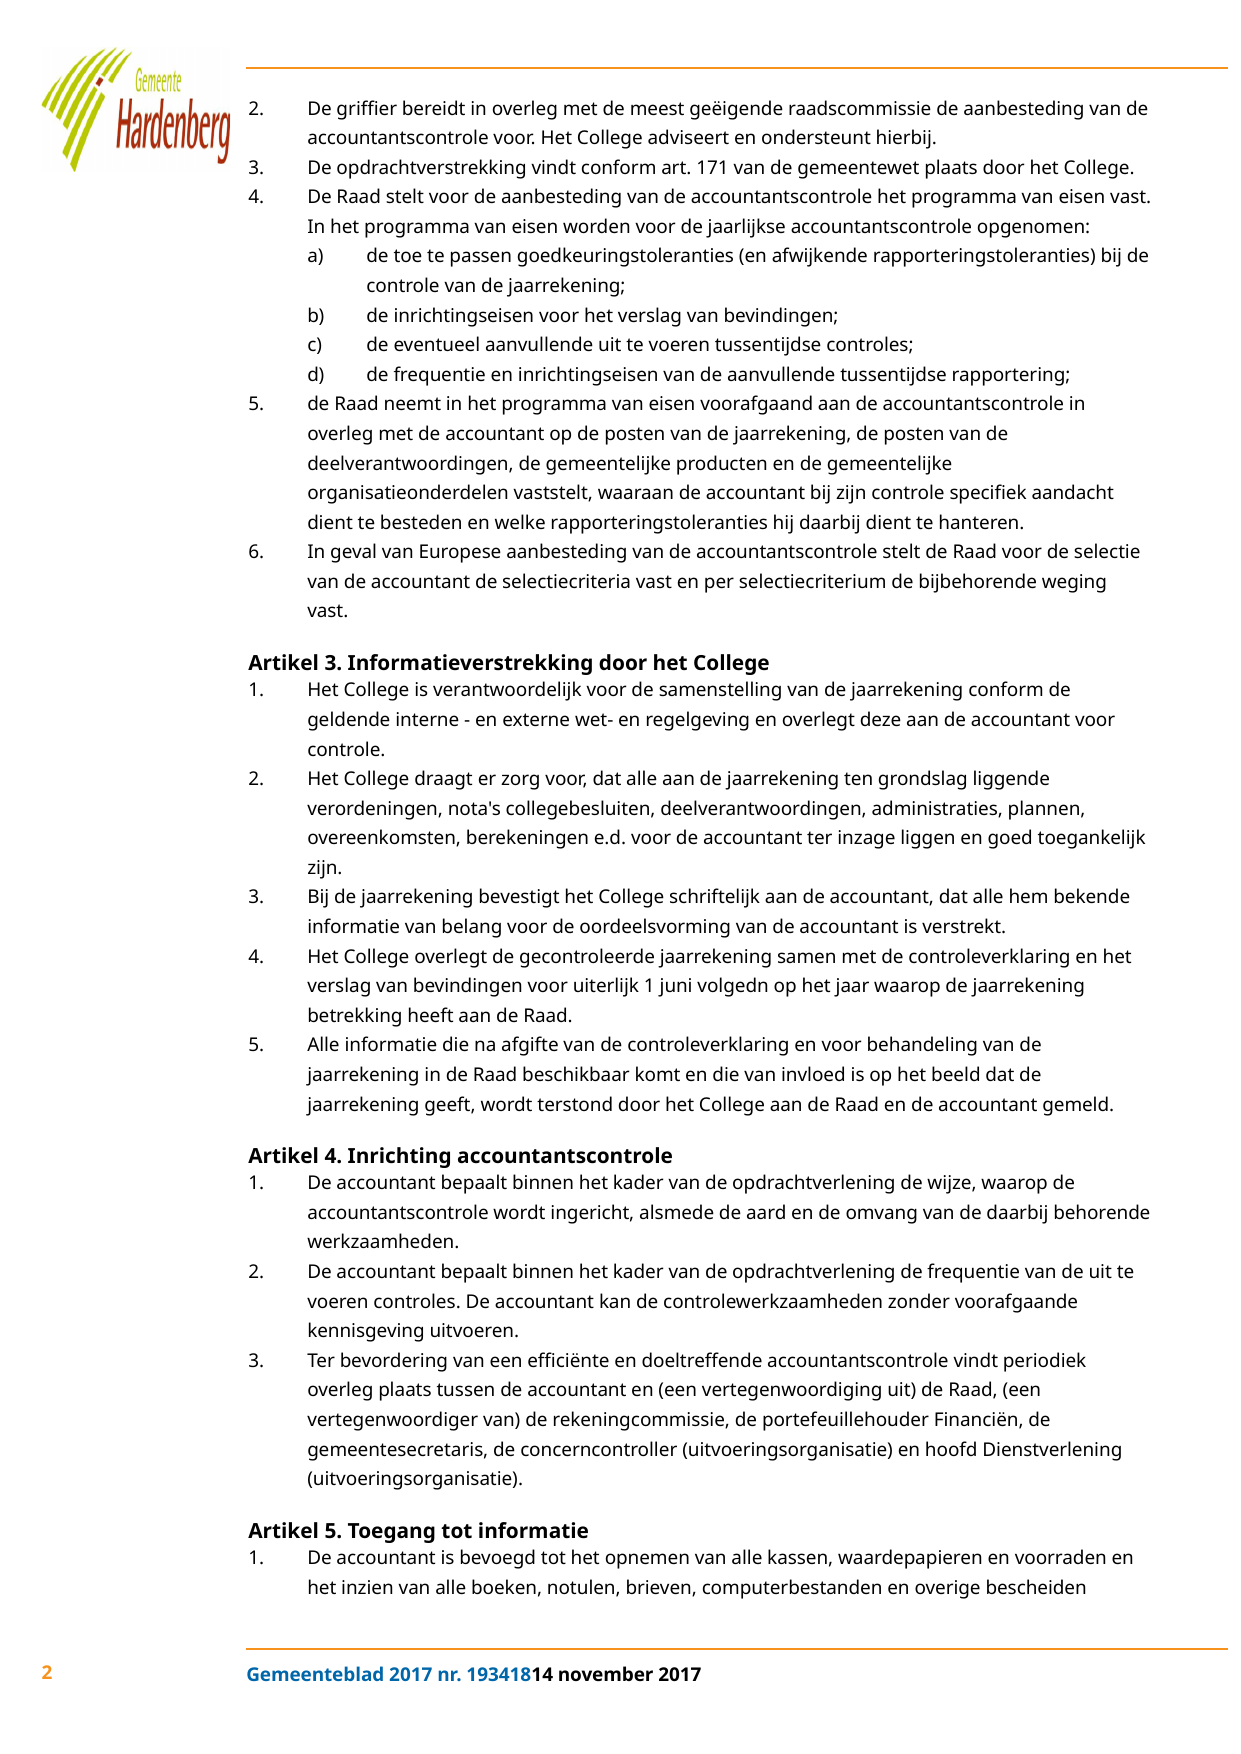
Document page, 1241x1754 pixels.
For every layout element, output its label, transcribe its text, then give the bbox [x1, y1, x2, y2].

list de eventueel aanvullende uit te voeren tussentijdse controles; [307, 331, 1152, 357]
list Bij de jaarrekening bevestigt het College schriftelijk aan de accountant, dat alle hem bekende informatie van belang voor de oordeelsvorming van de accountant is verstrekt. [248, 884, 1152, 939]
list Alle informatie die na afgifte van de controleverklaring en voor behandeling van de jaarrekening in de Raad beschikbaar komt en die van invloed is op het beeld dat de jaarrekening geeft, wordt terstond door het College aan de Raad en de accountant gemeld. [248, 1032, 1152, 1116]
list de frequentie en inrichtingseisen van de aanvullende tussentijdse rapportering; [307, 361, 1152, 387]
text Artikel 5. Toegang tot informatie [248, 1516, 1152, 1544]
text Artikel 3. Informatieverstrekking door het College [248, 648, 1152, 677]
picture [41, 47, 231, 172]
list de Raad neemt in het programma van eisen voorafgaand aan de accountantscontrole in overleg met de accountant op de posten van de jaarrekening, de posten van de deelverantwoordingen, de gemeentelijke producten en de gemeentelijke organisatieonderdelen vaststelt, waaraan de accountant bij zijn controle specifiek aandacht dient te besteden en welke rapporteringstoleranties hij daarbij dient te hanteren. [248, 391, 1152, 535]
list de inrichtingseisen voor het verslag van bevindingen; [307, 302, 1152, 328]
list de toe te passen goedkeuringstoleranties (en afwijkende rapporteringstoleranties) bij de controle van de jaarrekening; [307, 243, 1152, 298]
list Ter bevordering van een efficiënte en doeltreffende accountantscontrole vindt periodiek overleg plaats tussen de accountant en (een vertegenwoordiging uit) de Raad, (een vertegenwoordiger van) de rekeningcommissie, de portefeuillehouder Financiën, de gemeentesecretaris, de concerncontroller (uitvoeringsorganisatie) en hoofd Dienstverlening (uitvoeringsorganisatie). [248, 1347, 1152, 1491]
list In geval van Europese aanbesteding van de accountantscontrole stelt de Raad voor de selectie van de accountant de selectiecriteria vast en per selectiecriterium de bijbehorende weging vast. [248, 538, 1152, 623]
list De Raad stelt voor de aanbesteding van de accountantscontrole het programma van eisen vast. In het programma van eisen worden voor de jaarlijkse accountantscontrole opgenomen: [248, 183, 1152, 239]
list De accountant is bevoegd tot het opnemen van alle kassen, waardepapieren en voorraden en het inzien van alle boeken, notulen, brieven, computerbestanden en overige bescheiden [248, 1544, 1152, 1599]
list De accountant bepaalt binnen het kader van de opdrachtverlening de frequentie van de uit te voeren controles. De accountant kan de controlewerkzaamheden zonder voorafgaande kennisgeving uitvoeren. [248, 1258, 1152, 1343]
list De griffier bereidt in overleg met de meest geëigende raadscommissie de aanbesteding van de accountantscontrole voor. Het College adviseert en ondersteunt hierbij. [248, 95, 1152, 150]
list De opdrachtverstrekking vindt conform art. 171 van de gemeentewet plaats door het College. [248, 154, 1152, 180]
list Het College is verantwoordelijk voor de samenstelling van de jaarrekening conform de geldende interne - en externe wet- en regelgeving en overlegt deze aan de accountant voor controle. [248, 677, 1152, 761]
text Artikel 4. Inrichting accountantscontrole [248, 1141, 1152, 1169]
list Het College draagt er zorg voor, dat alle aan de jaarrekening ten grondslag liggende verordeningen, nota's collegebesluiten, deelverantwoordingen, administraties, plannen, overeenkomsten, berekeningen e.d. voor de accountant ter inzage liggen en goed toegankelijk zijn. [248, 765, 1152, 880]
list De accountant bepaalt binnen het kader van de opdrachtverlening de wijze, waarop de accountantscontrole wordt ingericht, alsmede de aard en de omvang van de daarbij behorende werkzaamheden. [248, 1169, 1152, 1254]
list Het College overlegt de gecontroleerde jaarrekening samen met de controleverklaring en het verslag van bevindingen voor uiterlijk 1 juni volgedn op het jaar waarop de jaarrekening betrekking heeft aan de Raad. [248, 943, 1152, 1028]
